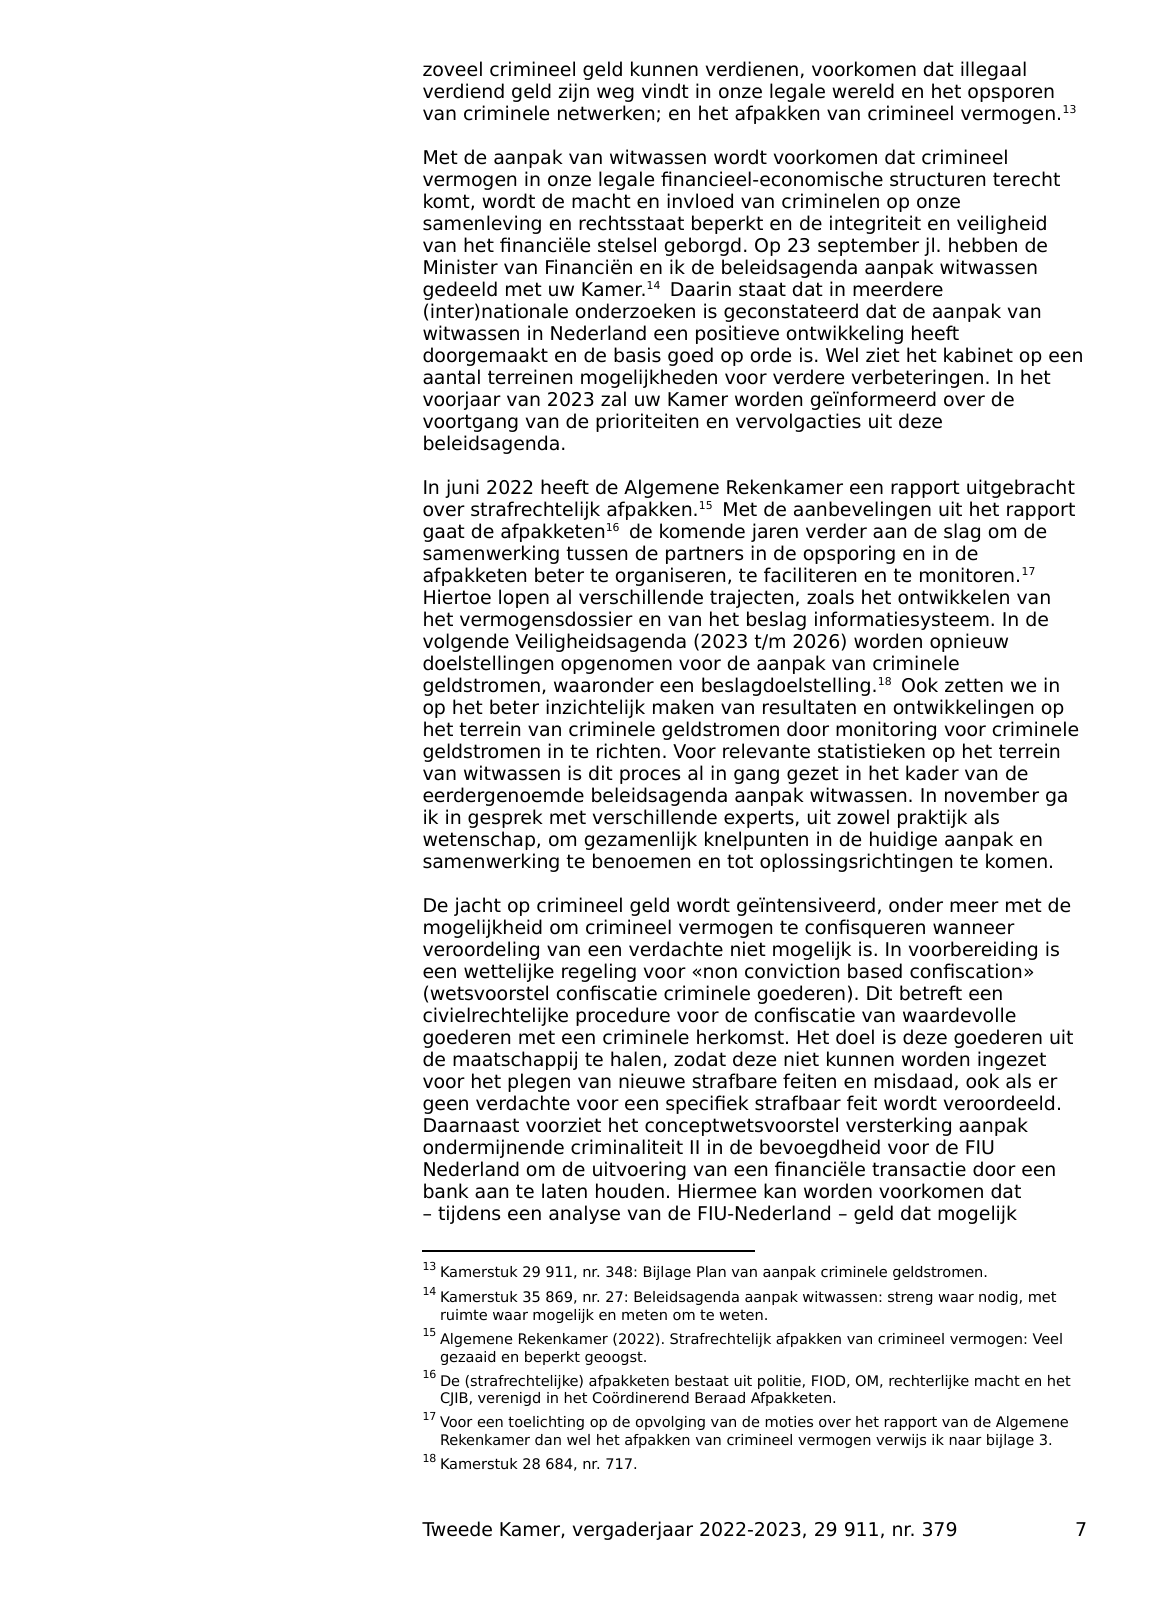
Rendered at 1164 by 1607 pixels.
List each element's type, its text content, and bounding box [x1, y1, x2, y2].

text De (strafrechtelijke) afpakketen bestaat uit politie, FIOD, OM, rechterlijke macht en het CJIB, verenigd in het Coördinerend Beraad Afpakketen. [422, 1368, 1087, 1407]
text zoveel crimineel geld kunnen verdienen, voorkomen dat illegaal verdiend geld zijn weg vindt in onze legale wereld en het opsporen van criminele netwerken; en het afpakken van crimineel vermogen. [422, 59, 1087, 125]
text De jacht op crimineel geld wordt geïntensiveerd, onder meer met de mogelijkheid om crimineel vermogen te confisqueren wanneer veroordeling van een verdachte niet mogelijk is. In voorbereiding is een wettelijke regeling voor «non conviction based confiscation» (wetsvoorstel confiscatie criminele goederen). Dit betreft een civielrechtelijke procedure voor de confiscatie van waardevolle goederen met een criminele herkomst. Het doel is deze goederen uit de maatschappij te halen, zodat deze niet kunnen worden ingezet voor het plegen van nieuwe strafbare feiten en misdaad, ook als er geen verdachte voor een specifiek strafbaar feit wordt veroordeeld. Daarnaast voorziet het conceptwetsvoorstel versterking aanpak ondermijnende criminaliteit II in de bevoegdheid voor de FIU Nederland om de uitvoering van een financiële transactie door een bank aan te laten houden. Hiermee kan worden voorkomen dat – tijdens een analyse van de FIU-Nederland – geld dat mogelijk [422, 895, 1087, 1224]
text Kamerstuk 35 869, nr. 27: Beleidsagenda aanpak witwassen: streng waar nodig, met ruimte waar mogelijk en meten om te weten. [422, 1285, 1087, 1324]
text Algemene Rekenkamer (2022). Strafrechtelijk afpakken van crimineel vermogen: Veel gezaaid en beperkt geoogst. [422, 1327, 1087, 1366]
text Kamerstuk 28 684, nr. 717. [422, 1452, 1087, 1474]
text Met de aanpak van witwassen wordt voorkomen dat crimineel vermogen in onze legale financieel-economische structuren terecht komt, wordt de macht en invloed van criminelen op onze samenleving en rechtsstaat beperkt en de integriteit en veiligheid van het financiële stelsel geborgd. Op 23 september jl. hebben de Minister van Financiën en ik de beleidsagenda aanpak witwassen gedeeld met uw Kamer. Daarin staat dat in meerdere (inter)nationale onderzoeken is geconstateerd dat de aanpak van witwassen in Nederland een positieve ontwikkeling heeft doorgemaakt en de basis goed op orde is. Wel ziet het kabinet op een aantal terreinen mogelijkheden voor verdere verbeteringen. In het voorjaar van 2023 zal uw Kamer worden geïnformeerd over de voortgang van de prioriteiten en vervolgacties uit deze beleidsagenda. [422, 147, 1087, 455]
text Voor een toelichting op de opvolging van de moties over het rapport van de Algemene Rekenkamer dan wel het afpakken van crimineel vermogen verwijs ik naar bijlage 3. [422, 1410, 1087, 1449]
text Kamerstuk 29 911, nr. 348: Bijlage Plan van aanpak criminele geldstromen. [422, 1260, 1087, 1282]
text In juni 2022 heeft de Algemene Rekenkamer een rapport uitgebracht over strafrechtelijk afpakken. Met de aanbevelingen uit het rapport gaat de afpakketen de komende jaren verder aan de slag om de samenwerking tussen de partners in de opsporing en in de afpakketen beter te organiseren, te faciliteren en te monitoren. Hiertoe lopen al verschillende trajecten, zoals het ontwikkelen van het vermogensdossier en van het beslag informatiesysteem. In de volgende Veiligheidsagenda (2023 t/m 2026) worden opnieuw doelstellingen opgenomen voor de aanpak van criminele geldstromen, waaronder een beslagdoelstelling. Ook zetten we in op het beter inzichtelijk maken van resultaten en ontwikkelingen op het terrein van criminele geldstromen door monitoring voor criminele geldstromen in te richten. Voor relevante statistieken op het terrein van witwassen is dit proces al in gang gezet in het kader van de eerdergenoemde beleidsagenda aanpak witwassen. In november ga ik in gesprek met verschillende experts, uit zowel praktijk als wetenschap, om gezamenlijk knelpunten in de huidige aanpak en samenwerking te benoemen en tot oplossingsrichtingen te komen. [422, 477, 1087, 873]
